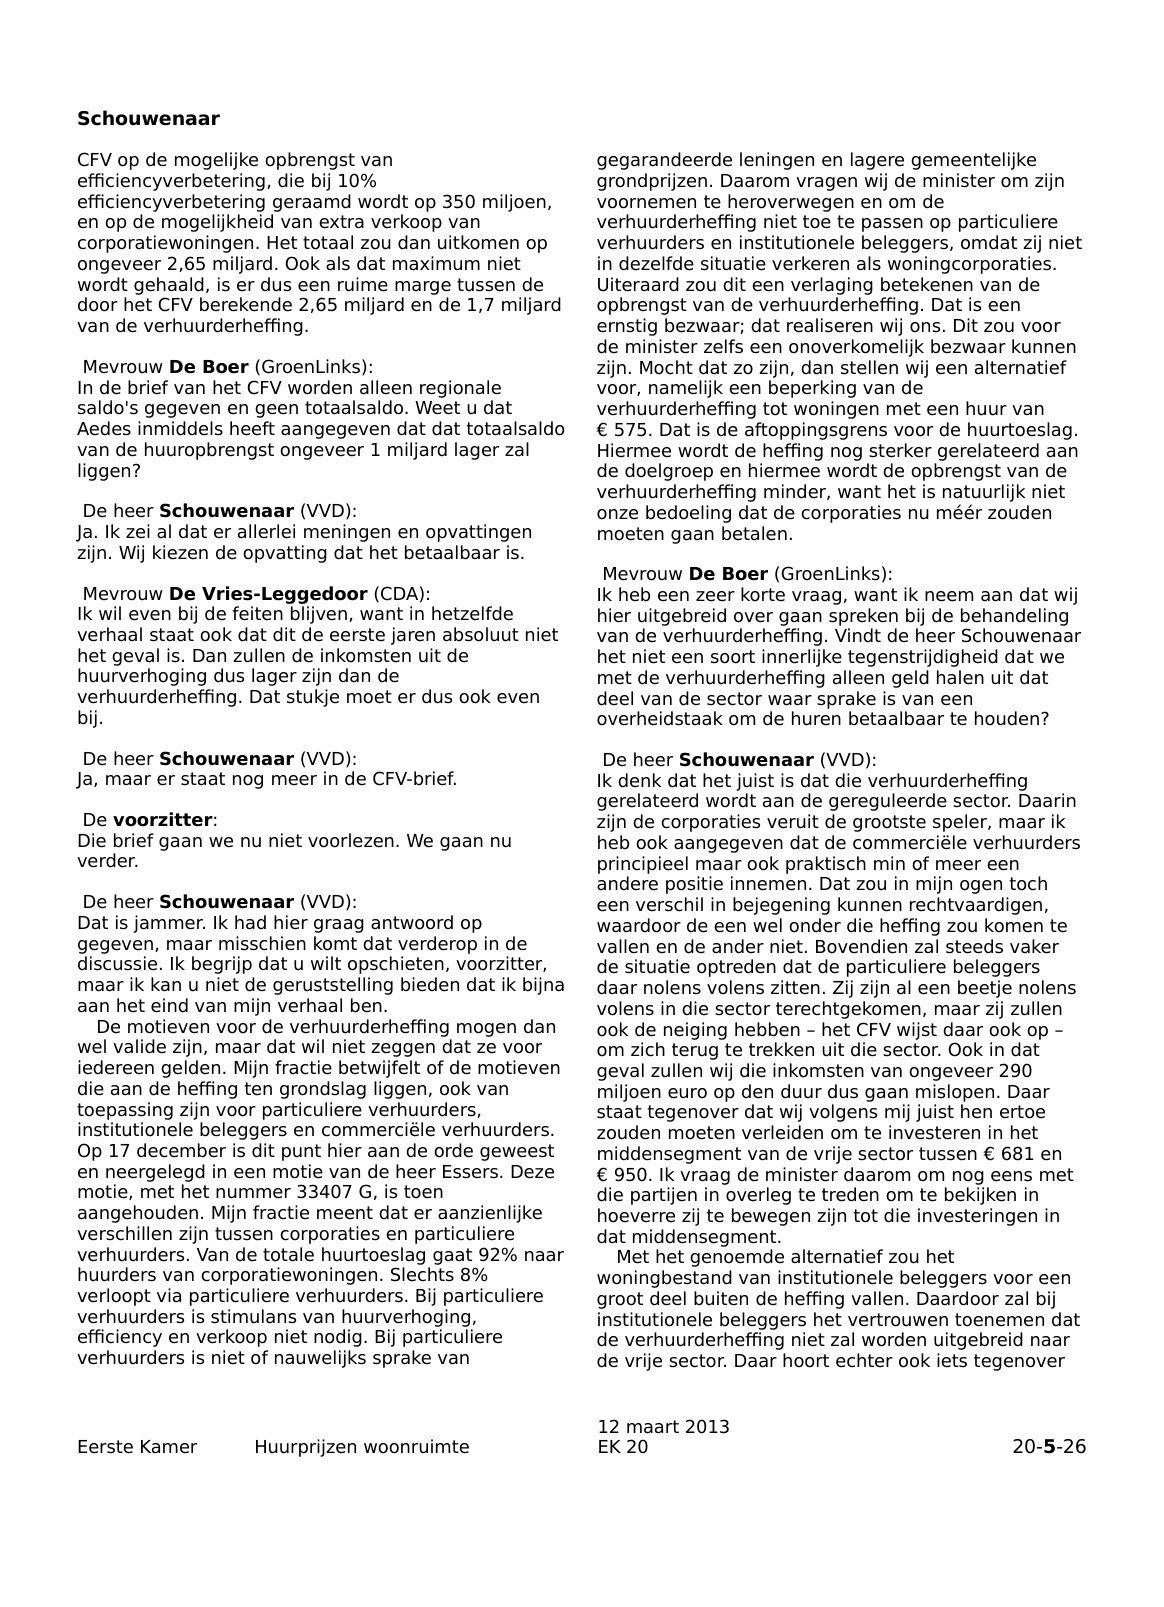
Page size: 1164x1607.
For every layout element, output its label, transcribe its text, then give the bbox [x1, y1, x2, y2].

text De heer Schouwenaar (VVD): [77, 748, 567, 769]
text De voorzitter: [77, 810, 567, 831]
text De heer Schouwenaar (VVD): [77, 501, 567, 522]
text Mevrouw De Vries-Leggedoor (CDA): [77, 583, 567, 604]
text Mevrouw De Boer (GroenLinks): [596, 564, 1087, 585]
text In de brief van het CFV worden alleen regionale saldo's gegeven en geen totaalsaldo. Weet u dat Aedes inmiddels heeft aangegeven dat dat totaalsaldo van de huuropbrengst ongeveer 1 miljard lager zal liggen? [77, 377, 567, 481]
text De heer Schouwenaar (VVD): [77, 892, 567, 913]
text Dat is jammer. Ik had hier graag antwoord op gegeven, maar misschien komt dat verderop in de discussie. Ik begrijp dat u wilt opschieten, voorzitter, maar ik kan u niet de geruststelling bieden dat ik bijna aan het eind van mijn verhaal ben. [77, 913, 567, 1016]
text De heer Schouwenaar (VVD): [596, 750, 1087, 771]
text Ik denk dat het juist is dat die verhuurderheffing gerelateerd wordt aan de gereguleerde sector. Daarin zijn de corporaties veruit de grootste speler, maar ik heb ook aangegeven dat de commerciële verhuurders principieel maar ook praktisch min of meer een andere positie innemen. Dat zou in mijn ogen toch een verschil in bejegening kunnen rechtvaardigen, waardoor de een wel onder die heffing zou komen te vallen en de ander niet. Bovendien zal steeds vaker de situatie optreden dat de particuliere beleggers daar nolens volens zitten. Zij zijn al een beetje nolens volens in die sector terechtgekomen, maar zij zullen ook de neiging hebben – het CFV wijst daar ook op – om zich terug te trekken uit die sector. Ook in dat geval zullen wij die inkomsten van ongeveer 290 miljoen euro op den duur dus gaan mislopen. Daar staat tegenover dat wij volgens mij juist hen ertoe zouden moeten verleiden om te investeren in het middensegment van de vrije sector tussen € 681 en € 950. Ik vraag de minister daarom om nog eens met die partijen in overleg te treden om te bekijken in hoeverre zij te bewegen zijn tot die investeringen in dat middensegment. [596, 771, 1087, 1247]
text Met het genoemde alternatief zou het woningbestand van institutionele beleggers voor een groot deel buiten de heffing vallen. Daardoor zal bij institutionele beleggers het vertrouwen toenemen dat de verhuurderheffing niet zal worden uitgebreid naar de vrije sector. Daar hoort echter ook iets tegenover [596, 1247, 1087, 1372]
text Die brief gaan we nu niet voorlezen. We gaan nu verder. [77, 831, 567, 872]
text De motieven voor de verhuurderheffing mogen dan wel valide zijn, maar dat wil niet zeggen dat ze voor iedereen gelden. Mijn fractie betwijfelt of de motieven die aan de heffing ten grondslag liggen, ook van toepassing zijn voor particuliere verhuurders, institutionele beleggers en commerciële verhuurders. Op 17 december is dit punt hier aan de orde geweest en neergelegd in een motie van de heer Essers. Deze motie, met het nummer 33407 G, is toen aangehouden. Mijn fractie meent dat er aanzienlijke verschillen zijn tussen corporaties en particuliere verhuurders. Van de totale huurtoeslag gaat 92% naar huurders van corporatiewoningen. Slechts 8% verloopt via particuliere verhuurders. Bij particuliere verhuurders is stimulans van huurverhoging, efficiency en verkoop niet nodig. Bij particuliere verhuurders is niet of nauwelijks sprake van [77, 1016, 567, 1369]
text Ja. Ik zei al dat er allerlei meningen en opvattingen zijn. Wij kiezen de opvatting dat het betaalbaar is. [77, 522, 567, 563]
text Ik heb een zeer korte vraag, want ik neem aan dat wij hier uitgebreid over gaan spreken bij de behandeling van de verhuurderheffing. Vindt de heer Schouwenaar het niet een soort innerlijke tegenstrijdigheid dat we met de verhuurderheffing alleen geld halen uit dat deel van de sector waar sprake is van een overheidstaak om de huren betaalbaar te houden? [596, 585, 1087, 730]
text Ja, maar er staat nog meer in de CFV-brief. [77, 769, 567, 790]
text Ik wil even bij de feiten blijven, want in hetzelfde verhaal staat ook dat dit de eerste jaren absoluut niet het geval is. Dan zullen de inkomsten uit de huurverhoging dus lager zijn dan de verhuurderheffing. Dat stukje moet er dus ook even bij. [77, 604, 567, 728]
text Mevrouw De Boer (GroenLinks): [77, 357, 567, 377]
text gegarandeerde leningen en lagere gemeentelijke grondprijzen. Daarom vragen wij de minister om zijn voornemen te heroverwegen en om de verhuurderheffing niet toe te passen op particuliere verhuurders en institutionele beleggers, omdat zij niet in dezelfde situatie verkeren als woningcorporaties. Uiteraard zou dit een verlaging betekenen van de opbrengst van de verhuurderheffing. Dat is een ernstig bezwaar; dat realiseren wij ons. Dit zou voor de minister zelfs een onoverkomelijk bezwaar kunnen zijn. Mocht dat zo zijn, dan stellen wij een alternatief voor, namelijk een beperking van de verhuurderheffing tot woningen met een huur van € 575. Dat is de aftoppingsgrens voor de huurtoeslag. Hiermee wordt de heffing nog sterker gerelateerd aan de doelgroep en hiermee wordt de opbrengst van de verhuurderheffing minder, want het is natuurlijk niet onze bedoeling dat de corporaties nu méér zouden moeten gaan betalen. [596, 150, 1087, 544]
text CFV op de mogelijke opbrengst van efficiencyverbetering, die bij 10% efficiencyverbetering geraamd wordt op 350 miljoen, en op de mogelijkheid van extra verkoop van corporatiewoningen. Het totaal zou dan uitkomen op ongeveer 2,65 miljard. Ook als dat maximum niet wordt gehaald, is er dus een ruime marge tussen de door het CFV berekende 2,65 miljard en de 1,7 miljard van de verhuurderheffing. [77, 150, 567, 337]
